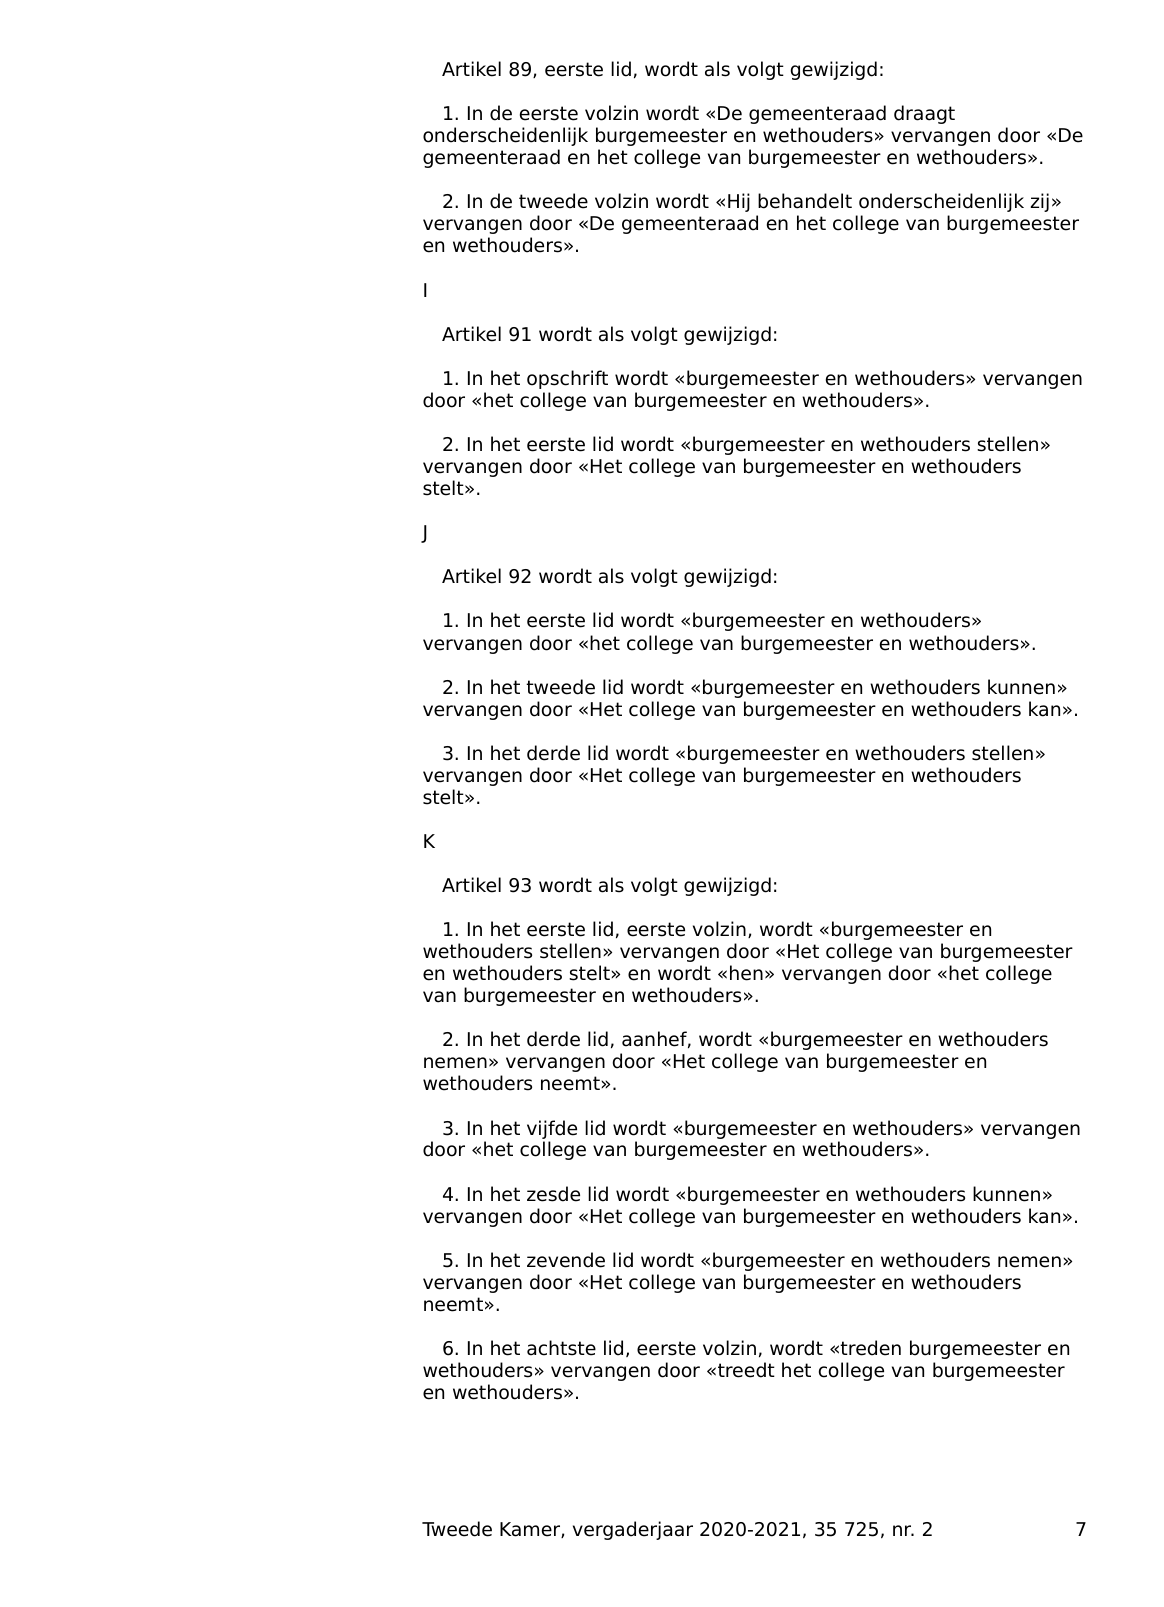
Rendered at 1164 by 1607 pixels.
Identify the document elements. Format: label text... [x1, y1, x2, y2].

text 2. In het eerste lid wordt «burgemeester en wethouders stellen» vervangen door «Het college van burgemeester en wethouders stelt». [422, 434, 1087, 500]
text Artikel 93 wordt als volgt gewijzigd: [422, 875, 1087, 897]
text 6. In het achtste lid, eerste volzin, wordt «treden burgemeester en wethouders» vervangen door «treedt het college van burgemeester en wethouders». [422, 1338, 1087, 1404]
text J [422, 522, 1087, 544]
text 1. In het eerste lid, eerste volzin, wordt «burgemeester en wethouders stellen» vervangen door «Het college van burgemeester en wethouders stelt» en wordt «hen» vervangen door «het college van burgemeester en wethouders». [422, 919, 1087, 1007]
text 1. In het opschrift wordt «burgemeester en wethouders» vervangen door «het college van burgemeester en wethouders». [422, 368, 1087, 412]
text 1. In de eerste volzin wordt «De gemeenteraad draagt onderscheidenlijk burgemeester en wethouders» vervangen door «De gemeenteraad en het college van burgemeester en wethouders». [422, 103, 1087, 169]
text 3. In het derde lid wordt «burgemeester en wethouders stellen» vervangen door «Het college van burgemeester en wethouders stelt». [422, 743, 1087, 809]
text I [422, 279, 1087, 301]
text Artikel 89, eerste lid, wordt als volgt gewijzigd: [422, 59, 1087, 81]
text 2. In het tweede lid wordt «burgemeester en wethouders kunnen» vervangen door «Het college van burgemeester en wethouders kan». [422, 677, 1087, 721]
text 1. In het eerste lid wordt «burgemeester en wethouders» vervangen door «het college van burgemeester en wethouders». [422, 610, 1087, 654]
text 5. In het zevende lid wordt «burgemeester en wethouders nemen» vervangen door «Het college van burgemeester en wethouders neemt». [422, 1250, 1087, 1316]
text Artikel 91 wordt als volgt gewijzigd: [422, 324, 1087, 346]
text K [422, 831, 1087, 853]
text Artikel 92 wordt als volgt gewijzigd: [422, 566, 1087, 588]
text 2. In de tweede volzin wordt «Hij behandelt onderscheidenlijk zij» vervangen door «De gemeenteraad en het college van burgemeester en wethouders». [422, 191, 1087, 257]
text 3. In het vijfde lid wordt «burgemeester en wethouders» vervangen door «het college van burgemeester en wethouders». [422, 1117, 1087, 1161]
text 4. In het zesde lid wordt «burgemeester en wethouders kunnen» vervangen door «Het college van burgemeester en wethouders kan». [422, 1183, 1087, 1227]
text 2. In het derde lid, aanhef, wordt «burgemeester en wethouders nemen» vervangen door «Het college van burgemeester en wethouders neemt». [422, 1029, 1087, 1095]
